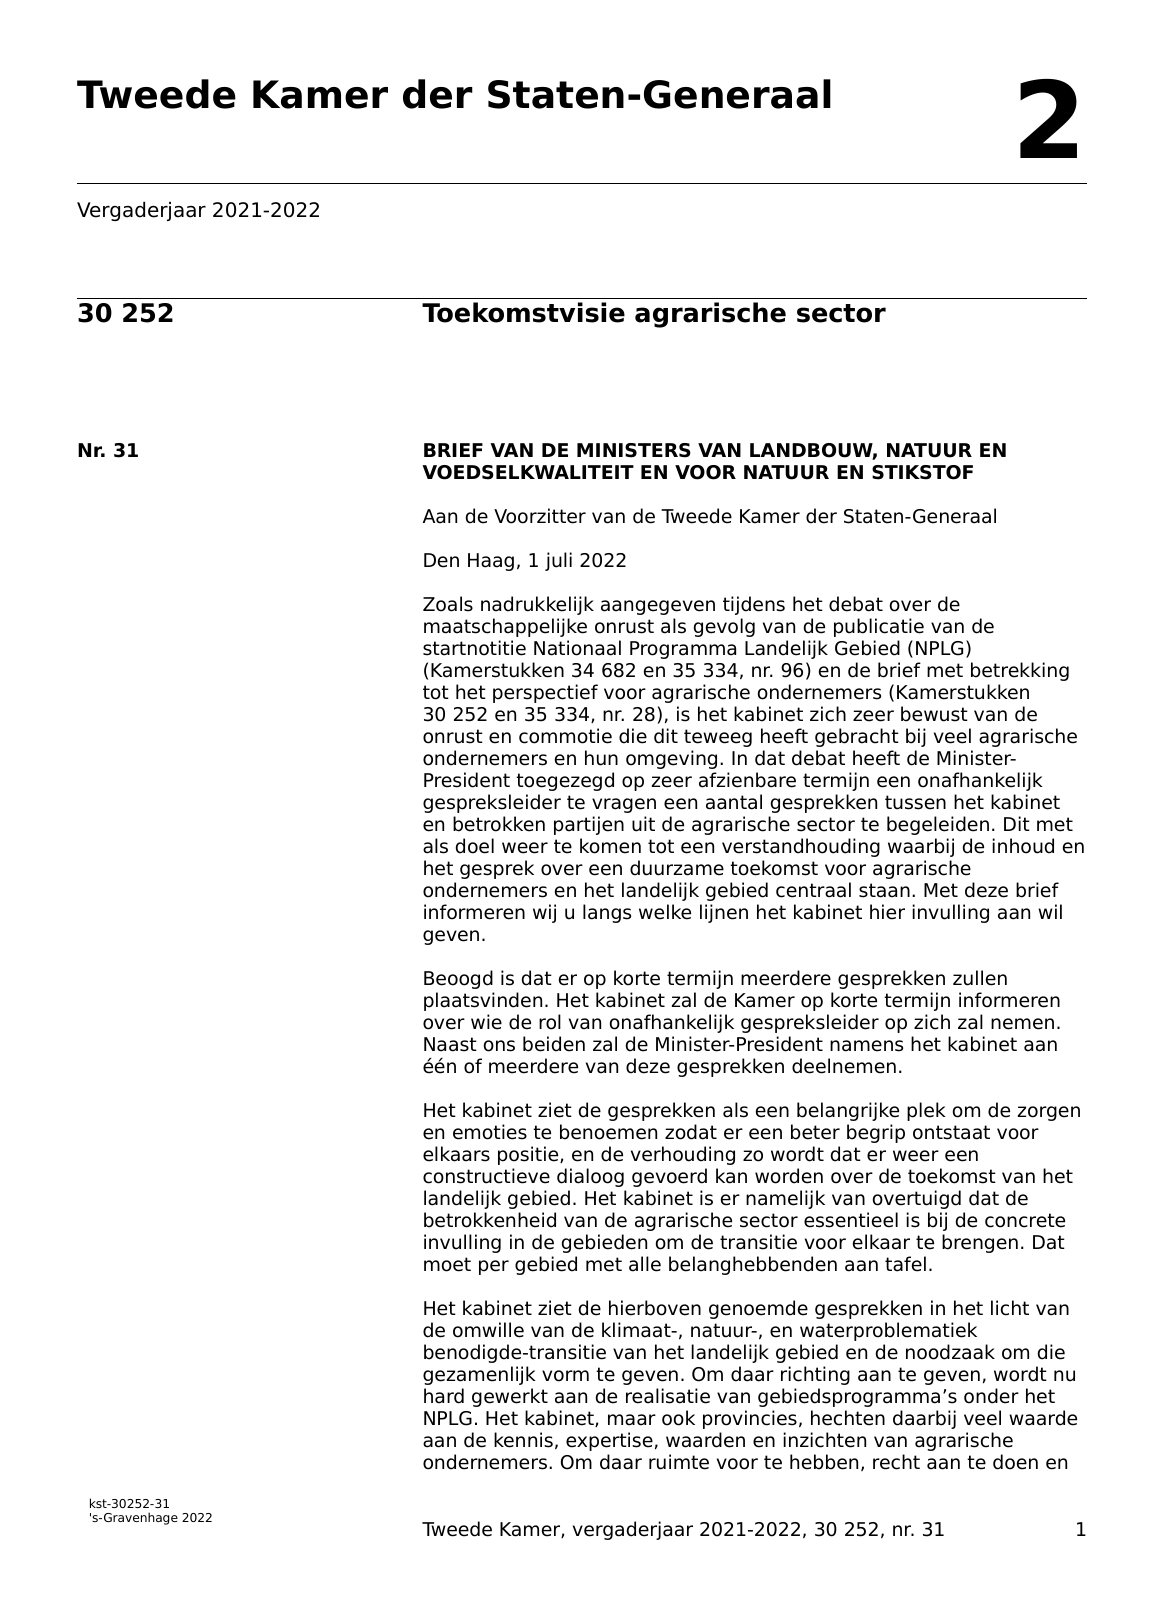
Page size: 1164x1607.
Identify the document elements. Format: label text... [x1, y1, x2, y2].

table_header 2 [886, 59, 1087, 183]
subtitle Nr. 31 BRIEF VAN DE MINISTERS VAN LANDBOUW, NATUUR EN VOEDSELKWALITEIT EN VOOR NATUUR EN STIKSTOF [77, 440, 1087, 484]
subtitle 30 252 Toekomstvisie agrarische sector [77, 299, 1087, 329]
text Zoals nadrukkelijk aangegeven tijdens het debat over de maatschappelijke onrust als gevolg van de publicatie van de startnotitie Nationaal Programma Landelijk Gebied (NPLG) (Kamerstukken 34 682 en 35 334, nr. 96) en de brief met betrekking tot het perspectief voor agrarische ondernemers (Kamerstukken 30 252 en 35 334, nr. 28), is het kabinet zich zeer bewust van de onrust en commotie die dit teweeg heeft gebracht bij veel agrarische ondernemers en hun omgeving. In dat debat heeft de Minister-President toegezegd op zeer afzienbare termijn een onafhankelijk gespreksleider te vragen een aantal gesprekken tussen het kabinet en betrokken partijen uit de agrarische sector te begeleiden. Dit met als doel weer te komen tot een verstandhouding waarbij de inhoud en het gesprek over een duurzame toekomst voor agrarische ondernemers en het landelijk gebied centraal staan. Met deze brief informeren wij u langs welke lijnen het kabinet hier invulling aan wil geven. [422, 594, 1087, 946]
text Het kabinet ziet de hierboven genoemde gesprekken in het licht van de omwille van de klimaat-, natuur-, en waterproblematiek benodigde-transitie van het landelijk gebied en de noodzaak om die gezamenlijk vorm te geven. Om daar richting aan te geven, wordt nu hard gewerkt aan de realisatie van gebiedsprogramma’s onder het NPLG. Het kabinet, maar ook provincies, hechten daarbij veel waarde aan de kennis, expertise, waarden en inzichten van agrarische ondernemers. Om daar ruimte voor te hebben, recht aan te doen en [422, 1298, 1087, 1474]
text 's-Gravenhage 2022 [88, 1511, 323, 1525]
table_cell Vergaderjaar 2021-2022 [77, 184, 1087, 298]
text Het kabinet ziet de gesprekken als een belangrijke plek om de zorgen en emoties te benoemen zodat er een beter begrip ontstaat voor elkaars positie, en de verhouding zo wordt dat er weer een constructieve dialoog gevoerd kan worden over de toekomst van het landelijk gebied. Het kabinet is er namelijk van overtuigd dat de betrokkenheid van de agrarische sector essentieel is bij de concrete invulling in de gebieden om de transitie voor elkaar te brengen. Dat moet per gebied met alle belanghebbenden aan tafel. [422, 1100, 1087, 1276]
table_header Tweede Kamer der Staten-Generaal [77, 59, 886, 183]
text Beoogd is dat er op korte termijn meerdere gesprekken zullen plaatsvinden. Het kabinet zal de Kamer op korte termijn informeren over wie de rol van onafhankelijk gespreksleider op zich zal nemen. Naast ons beiden zal de Minister-President namens het kabinet aan één of meerdere van deze gesprekken deelnemen. [422, 968, 1087, 1078]
text Aan de Voorzitter van de Tweede Kamer der Staten-Generaal [422, 506, 1087, 528]
text Den Haag, 1 juli 2022 [422, 550, 1087, 572]
text kst-30252-31 [88, 1497, 323, 1511]
